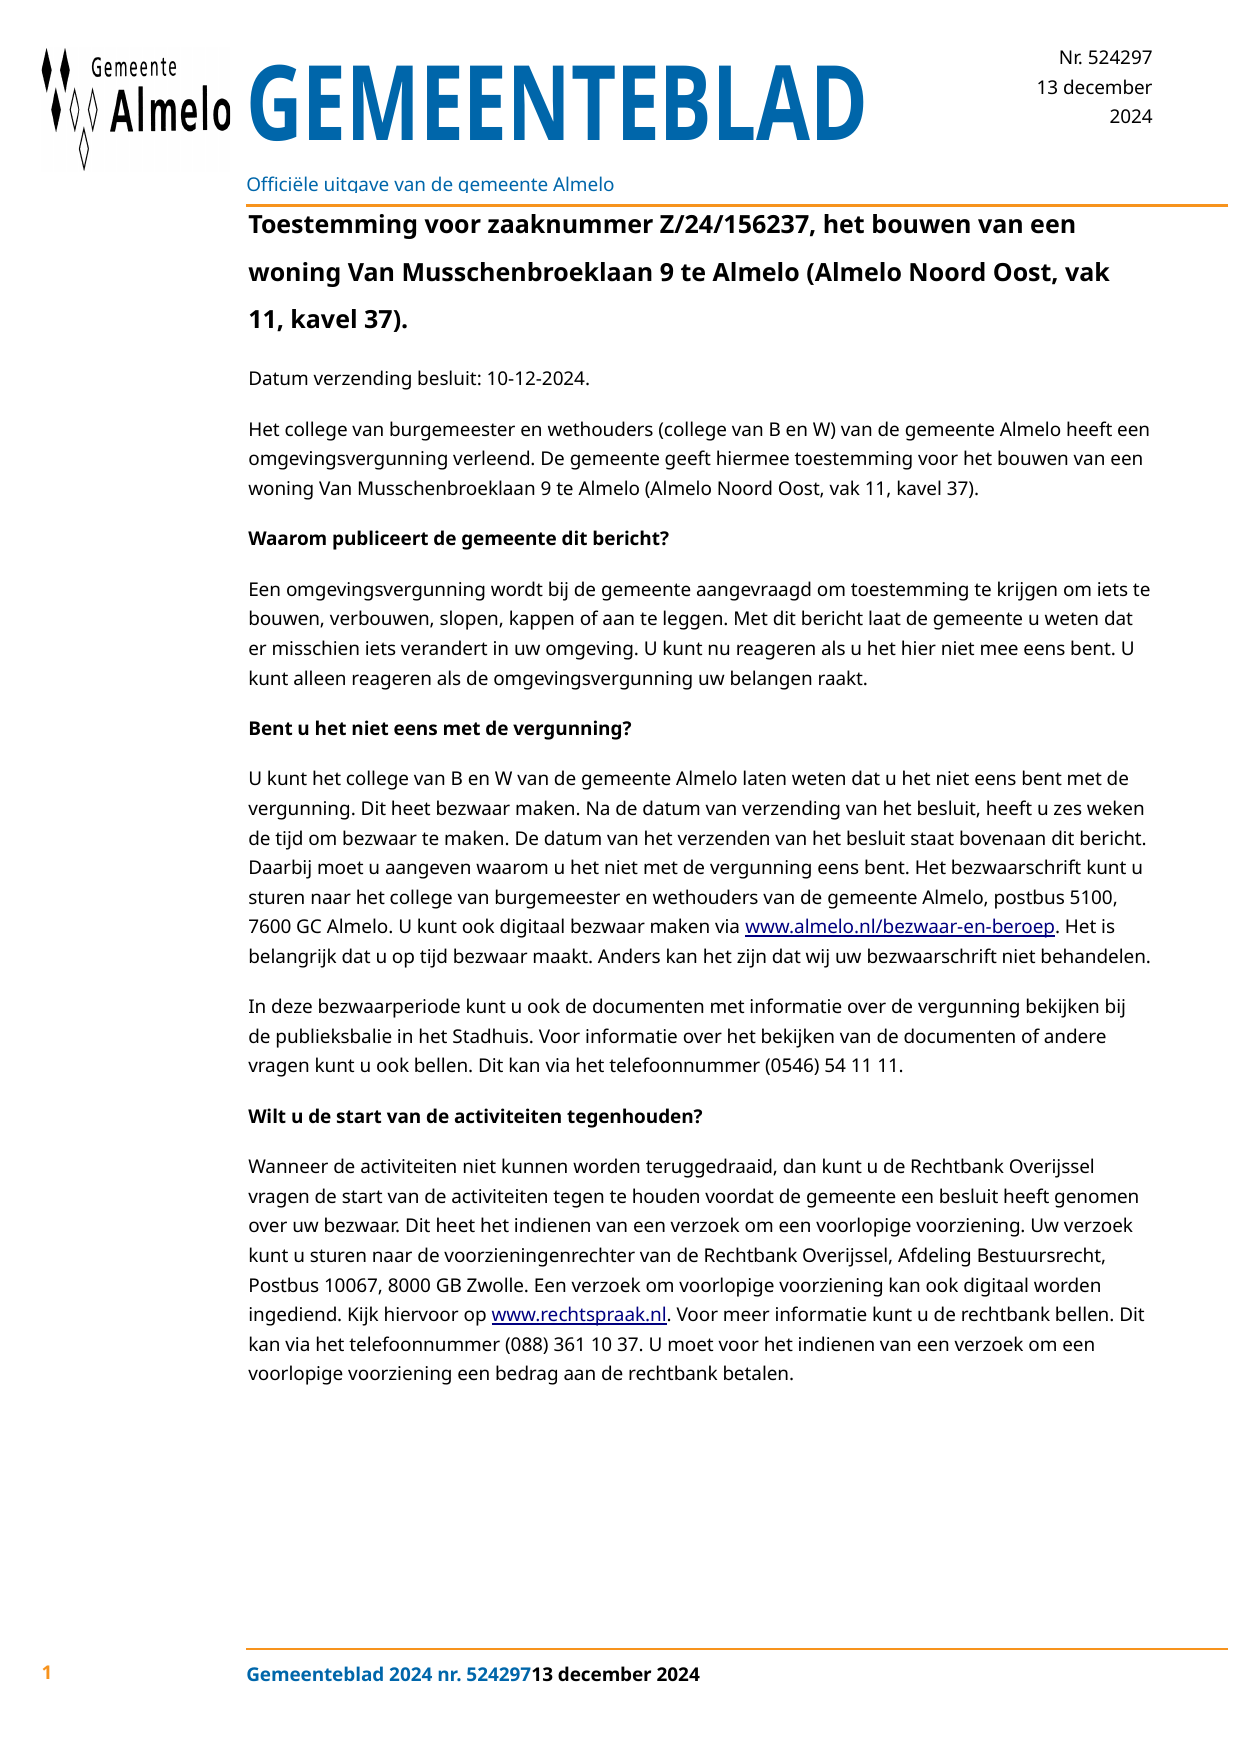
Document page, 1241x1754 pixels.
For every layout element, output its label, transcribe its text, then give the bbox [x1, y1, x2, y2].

text Wilt u de start van de activiteiten tegenhouden? [248, 1103, 1152, 1129]
text In deze bezwaarperiode kunt u ook de documenten met informatie over de vergunning bekijken bij de publieksbalie in het Stadhuis. Voor informatie over het bekijken van de documenten of andere vragen kunt u ook bellen. Dit kan via het telefoonnummer (0546) 54 11 11. [248, 993, 1152, 1078]
text Bent u het niet eens met de vergunning? [248, 715, 1152, 741]
picture [41, 47, 231, 172]
text Datum verzending besluit: 10-12-2024. [248, 366, 1152, 391]
text Wanneer de activiteiten niet kunnen worden teruggedraaid, dan kunt u de Rechtbank Overijssel vragen de start van de activiteiten tegen te houden voordat de gemeente een besluit heeft genomen over uw bezwaar. Dit heet het indienen van een verzoek om een voorlopige voorziening. Uw verzoek kunt u sturen naar de voorzieningenrechter van de Rechtbank Overijssel, Afdeling Bestuursrecht, Postbus 10067, 8000 GB Zwolle. Een verzoek om voorlopige voorziening kan ook digitaal worden ingediend. Kijk hiervoor op www.rechtspraak.nl. Voor meer informatie kunt u de rechtbank bellen. Dit kan via het telefoonnummer (088) 361 10 37. U moet voor het indienen van een verzoek om een voorlopige voorziening een bedrag aan de rechtbank betalen. [248, 1153, 1152, 1386]
text U kunt het college van B en W van de gemeente Almelo laten weten dat u het niet eens bent met de vergunning. Dit heet bezwaar maken. Na de datum van verzending van het besluit, heeft u zes weken de tijd om bezwaar te maken. De datum van het verzenden van het besluit staat bovenaan dit bericht. Daarbij moet u aangeven waarom u het niet met de vergunning eens bent. Het bezwaarschrift kunt u sturen naar het college van burgemeester en wethouders van de gemeente Almelo, postbus 5100, 7600 GC Almelo. U kunt ook digitaal bezwaar maken via www.almelo.nl/bezwaar-en-beroep. Het is belangrijk dat u op tijd bezwaar maakt. Anders kan het zijn dat wij uw bezwaarschrift niet behandelen. [248, 766, 1152, 969]
text Het college van burgemeester en wethouders (college van B en W) van de gemeente Almelo heeft een omgevingsvergunning verleend. De gemeente geeft hiermee toestemming voor het bouwen van een woning Van Musschenbroeklaan 9 te Almelo (Almelo Noord Oost, vak 11, kavel 37). [248, 416, 1152, 501]
text Toestemming voor zaaknummer Z/24/156237, het bouwen van een woning Van Musschenbroeklaan 9 te Almelo (Almelo Noord Oost, vak 11, kavel 37). [248, 207, 1152, 336]
text Waarom publiceert de gemeente dit bericht? [248, 526, 1152, 551]
text Een omgevingsvergunning wordt bij de gemeente aangevraagd om toestemming te krijgen om iets te bouwen, verbouwen, slopen, kappen of aan te leggen. Met dit bericht laat de gemeente u weten dat er misschien iets verandert in uw omgeving. U kunt nu reageren als u het hier niet mee eens bent. U kunt alleen reageren als de omgevingsvergunning uw belangen raakt. [248, 576, 1152, 690]
